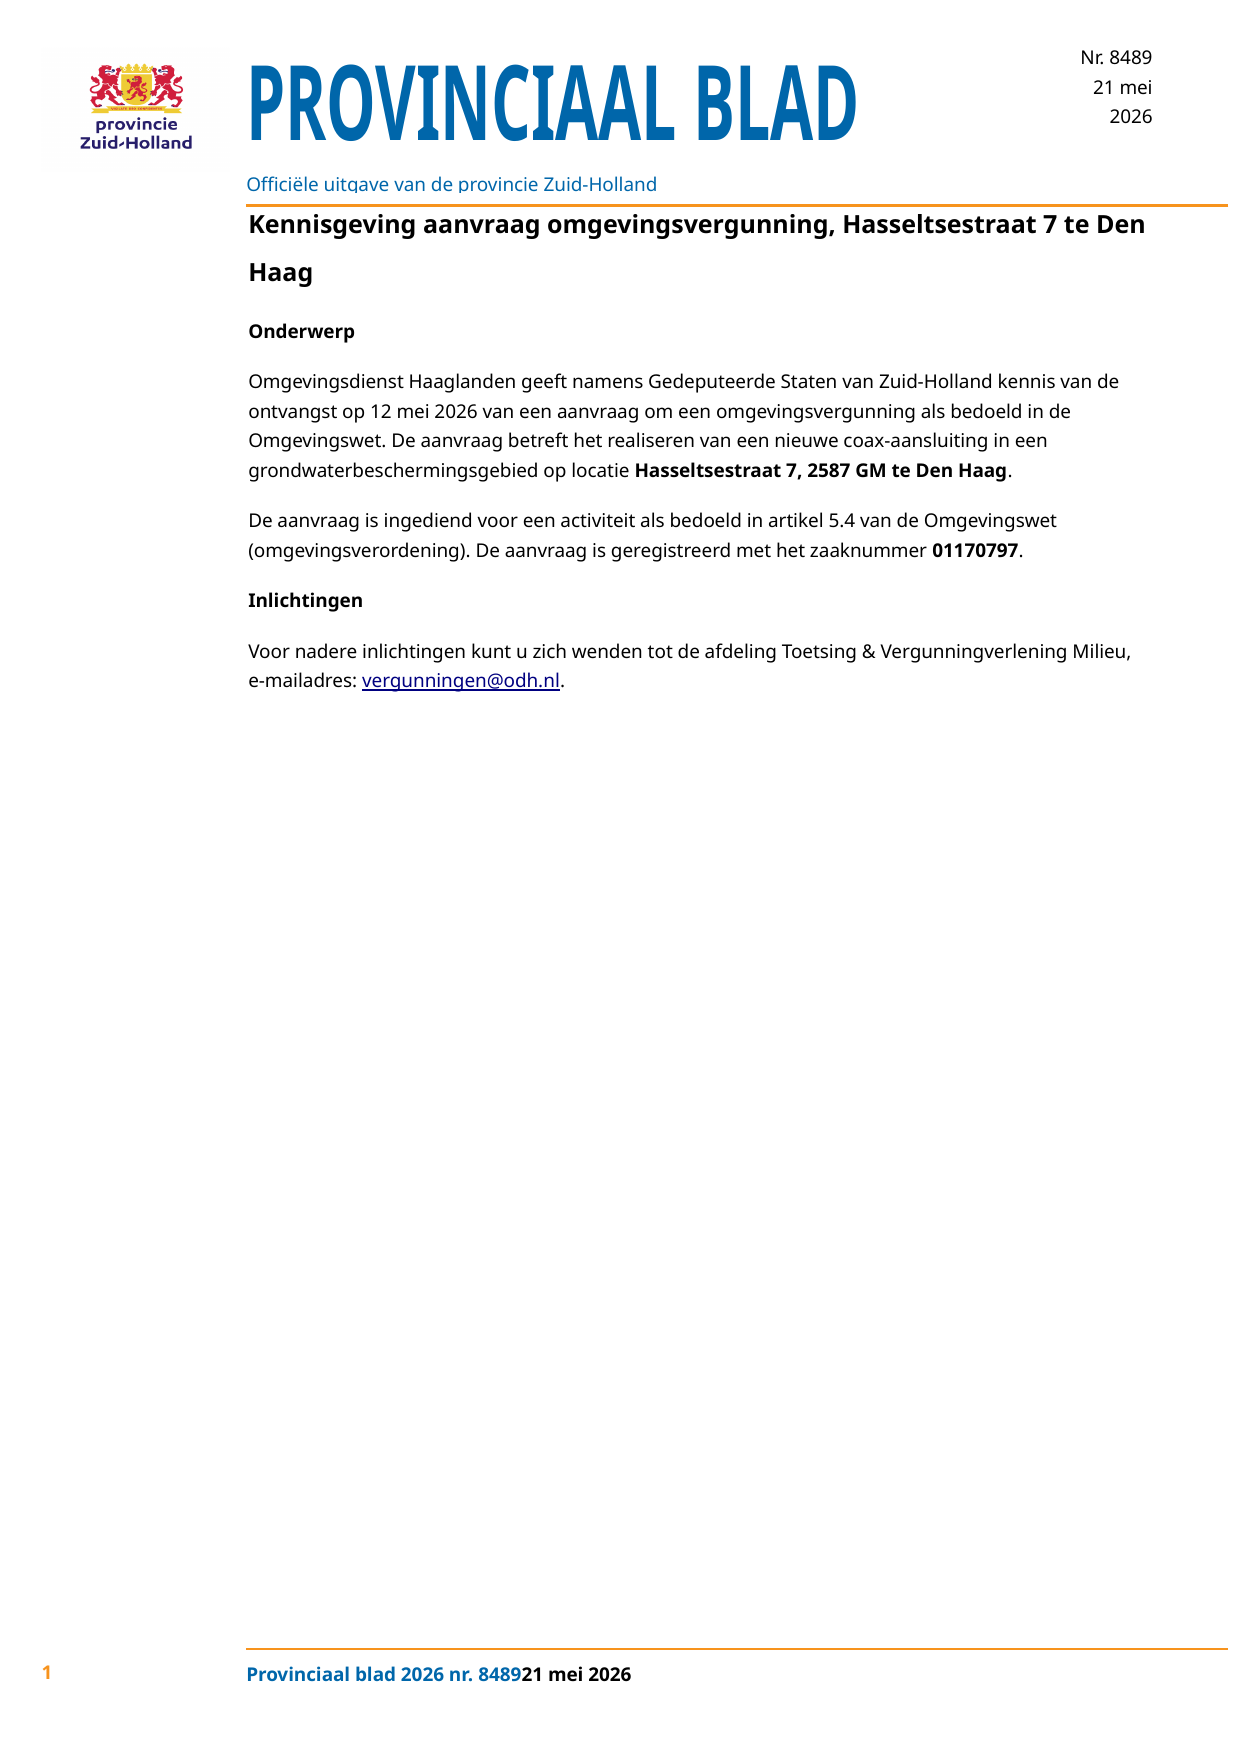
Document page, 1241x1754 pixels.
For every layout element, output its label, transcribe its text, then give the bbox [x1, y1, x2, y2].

text Onderwerp [248, 318, 1152, 344]
text Omgevingsdienst Haaglanden geeft namens Gedeputeerde Staten van Zuid-Holland kennis van de ontvangst op 12 mei 2026 van een aanvraag om een omgevingsvergunning als bedoeld in de Omgevingswet. De aanvraag betreft het realiseren van een nieuwe coax-aansluiting in een grondwaterbeschermingsgebied op locatie Hasseltsestraat 7, 2587 GM te Den Haag. [248, 368, 1152, 483]
text Kennisgeving aanvraag omgevingsvergunning, Hasseltsestraat 7 te Den Haag [248, 207, 1152, 288]
text De aanvraag is ingediend voor een activiteit als bedoeld in artikel 5.4 van de Omgevingswet (omgevingsverordening). De aanvraag is geregistreerd met het zaaknummer 01170797. [248, 507, 1152, 563]
text Inlichtingen [248, 587, 1152, 613]
text Voor nadere inlichtingen kunt u zich wenden tot de afdeling Toetsing & Vergunningverlening Milieu, e-mailadres: vergunningen@odh.nl. [248, 638, 1152, 693]
picture [41, 47, 231, 172]
